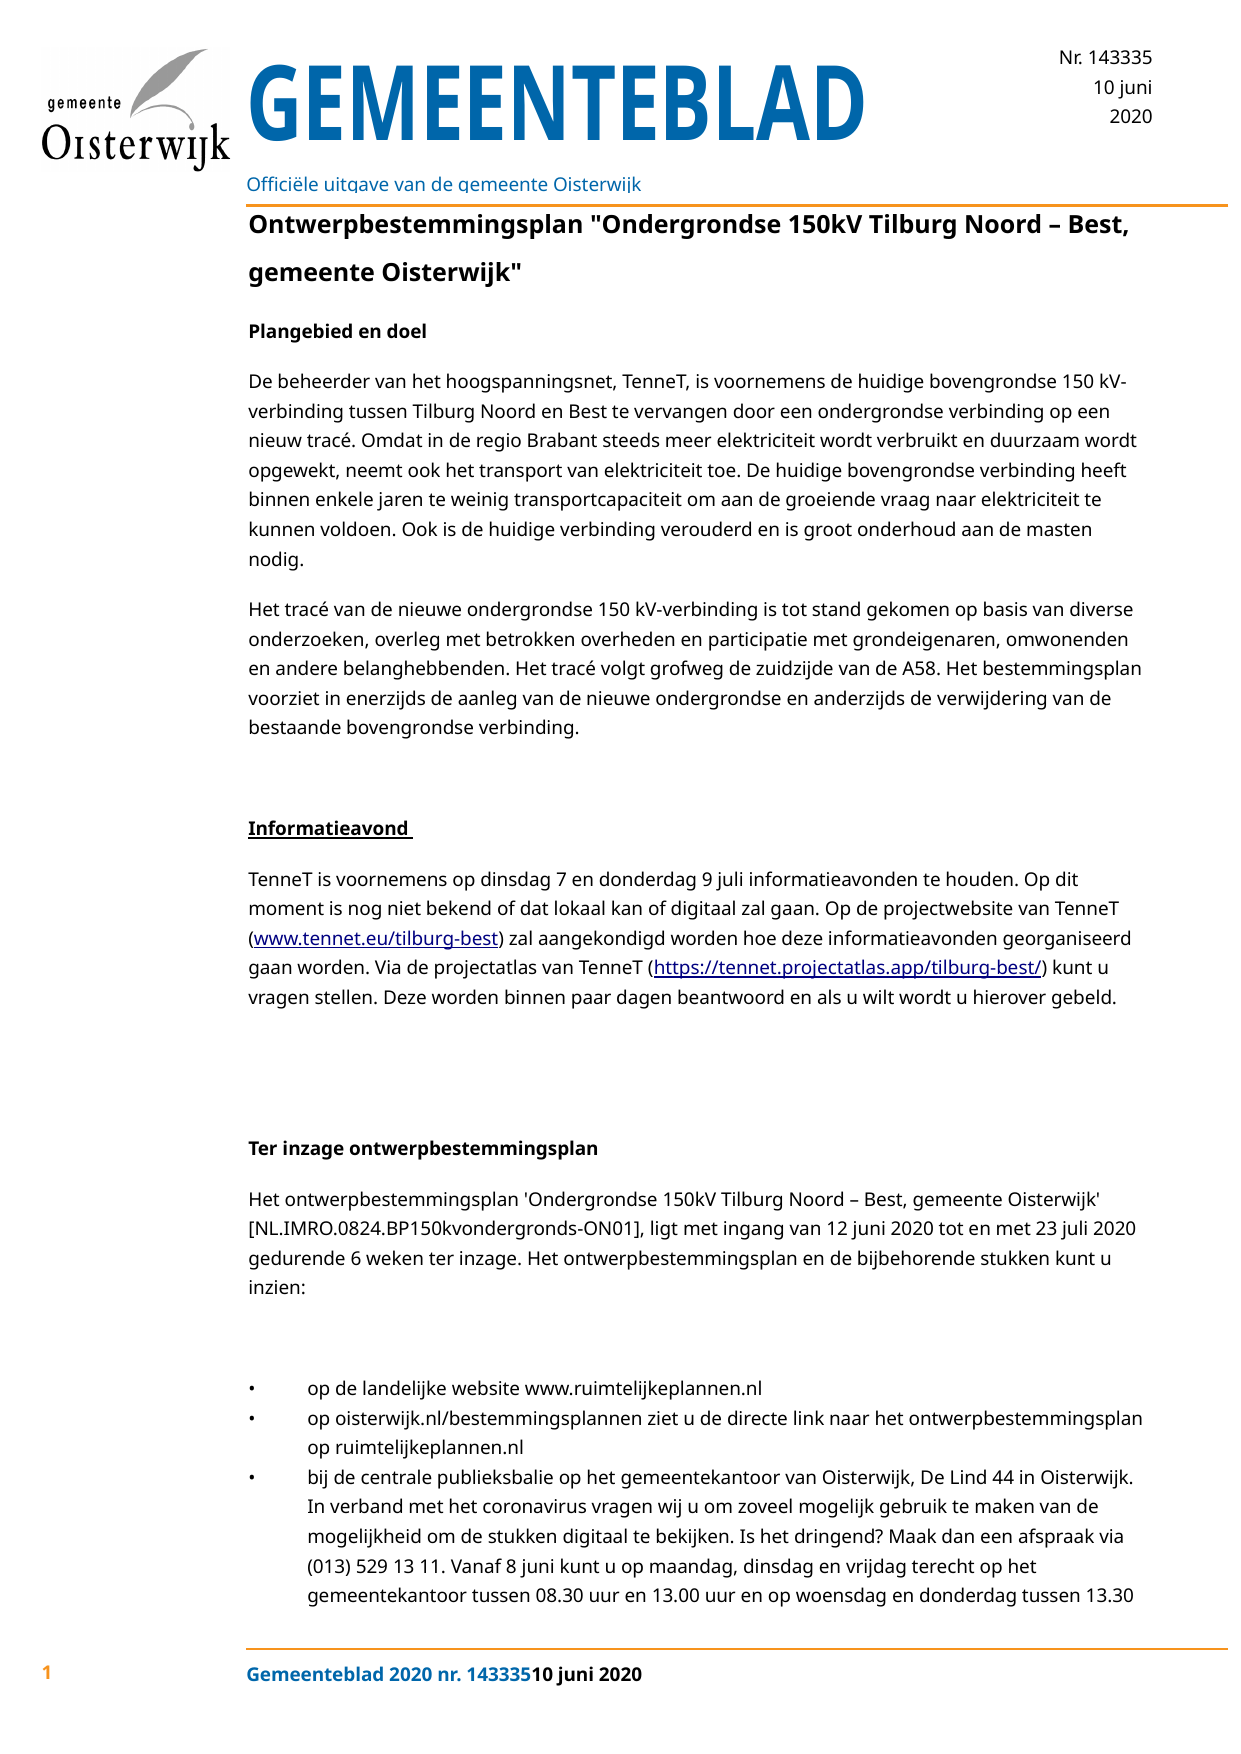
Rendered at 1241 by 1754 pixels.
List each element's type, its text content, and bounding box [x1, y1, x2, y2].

list op de landelijke website www.ruimtelijkeplannen.nl [248, 1375, 1152, 1401]
list bij de centrale publieksbalie op het gemeentekantoor van Oisterwijk, De Lind 44 in Oisterwijk. In verband met het coronavirus vragen wij u om zoveel mogelijk gebruik te maken van de mogelijkheid om de stukken digitaal te bekijken. Is het dringend? Maak dan een afspraak via (013) 529 13 11. Vanaf 8 juni kunt u op maandag, dinsdag en vrijdag terecht op het gemeentekantoor tussen 08.30 uur en 13.00 uur en op woensdag en donderdag tussen 13.30 [248, 1464, 1152, 1608]
text De beheerder van het hoogspanningsnet, TenneT, is voornemens de huidige bovengrondse 150 kV-verbinding tussen Tilburg Noord en Best te vervangen door een ondergrondse verbinding op een nieuw tracé. Omdat in de regio Brabant steeds meer elektriciteit wordt verbruikt en duurzaam wordt opgewekt, neemt ook het transport van elektriciteit toe. De huidige bovengrondse verbinding heeft binnen enkele jaren te weinig transportcapaciteit om aan de groeiende vraag naar elektriciteit te kunnen voldoen. Ook is de huidige verbinding verouderd en is groot onderhoud aan de masten nodig. [248, 368, 1152, 572]
text Plangebied en doel [248, 318, 1152, 344]
text Informatieavond [248, 815, 1152, 841]
text Ter inzage ontwerpbestemmingsplan [248, 1135, 1152, 1161]
text Het tracé van de nieuwe ondergrondse 150 kV-verbinding is tot stand gekomen op basis van diverse onderzoeken, overleg met betrokken overheden en participatie met grondeigenaren, omwonenden en andere belanghebbenden. Het tracé volgt grofweg de zuidzijde van de A58. Het bestemmingsplan voorziet in enerzijds de aanleg van de nieuwe ondergrondse en anderzijds de verwijdering van de bestaande bovengrondse verbinding. [248, 596, 1152, 740]
text TenneT is voornemens op dinsdag 7 en donderdag 9 juli informatieavonden te houden. Op dit moment is nog niet bekend of dat lokaal kan of digitaal zal gaan. Op de projectwebsite van TenneT (www.tennet.eu/tilburg-best) zal aangekondigd worden hoe deze informatieavonden georganiseerd gaan worden. Via de projectatlas van TenneT (https://tennet.projectatlas.app/tilburg-best/) kunt u vragen stellen. Deze worden binnen paar dagen beantwoord en als u wilt wordt u hierover gebeld. [248, 866, 1152, 1010]
picture [41, 47, 231, 172]
list op oisterwijk.nl/bestemmingsplannen ziet u de directe link naar het ontwerpbestemmingsplan op ruimtelijkeplannen.nl [248, 1405, 1152, 1460]
text Het ontwerpbestemmingsplan 'Ondergrondse 150kV Tilburg Noord – Best, gemeente Oisterwijk' [NL.IMRO.0824.BP150kvondergronds-ON01], ligt met ingang van 12 juni 2020 tot en met 23 juli 2020 gedurende 6 weken ter inzage. Het ontwerpbestemmingsplan en de bijbehorende stukken kunt u inzien: [248, 1186, 1152, 1300]
text Ontwerpbestemmingsplan "Ondergrondse 150kV Tilburg Noord – Best, gemeente Oisterwijk" [248, 207, 1152, 288]
